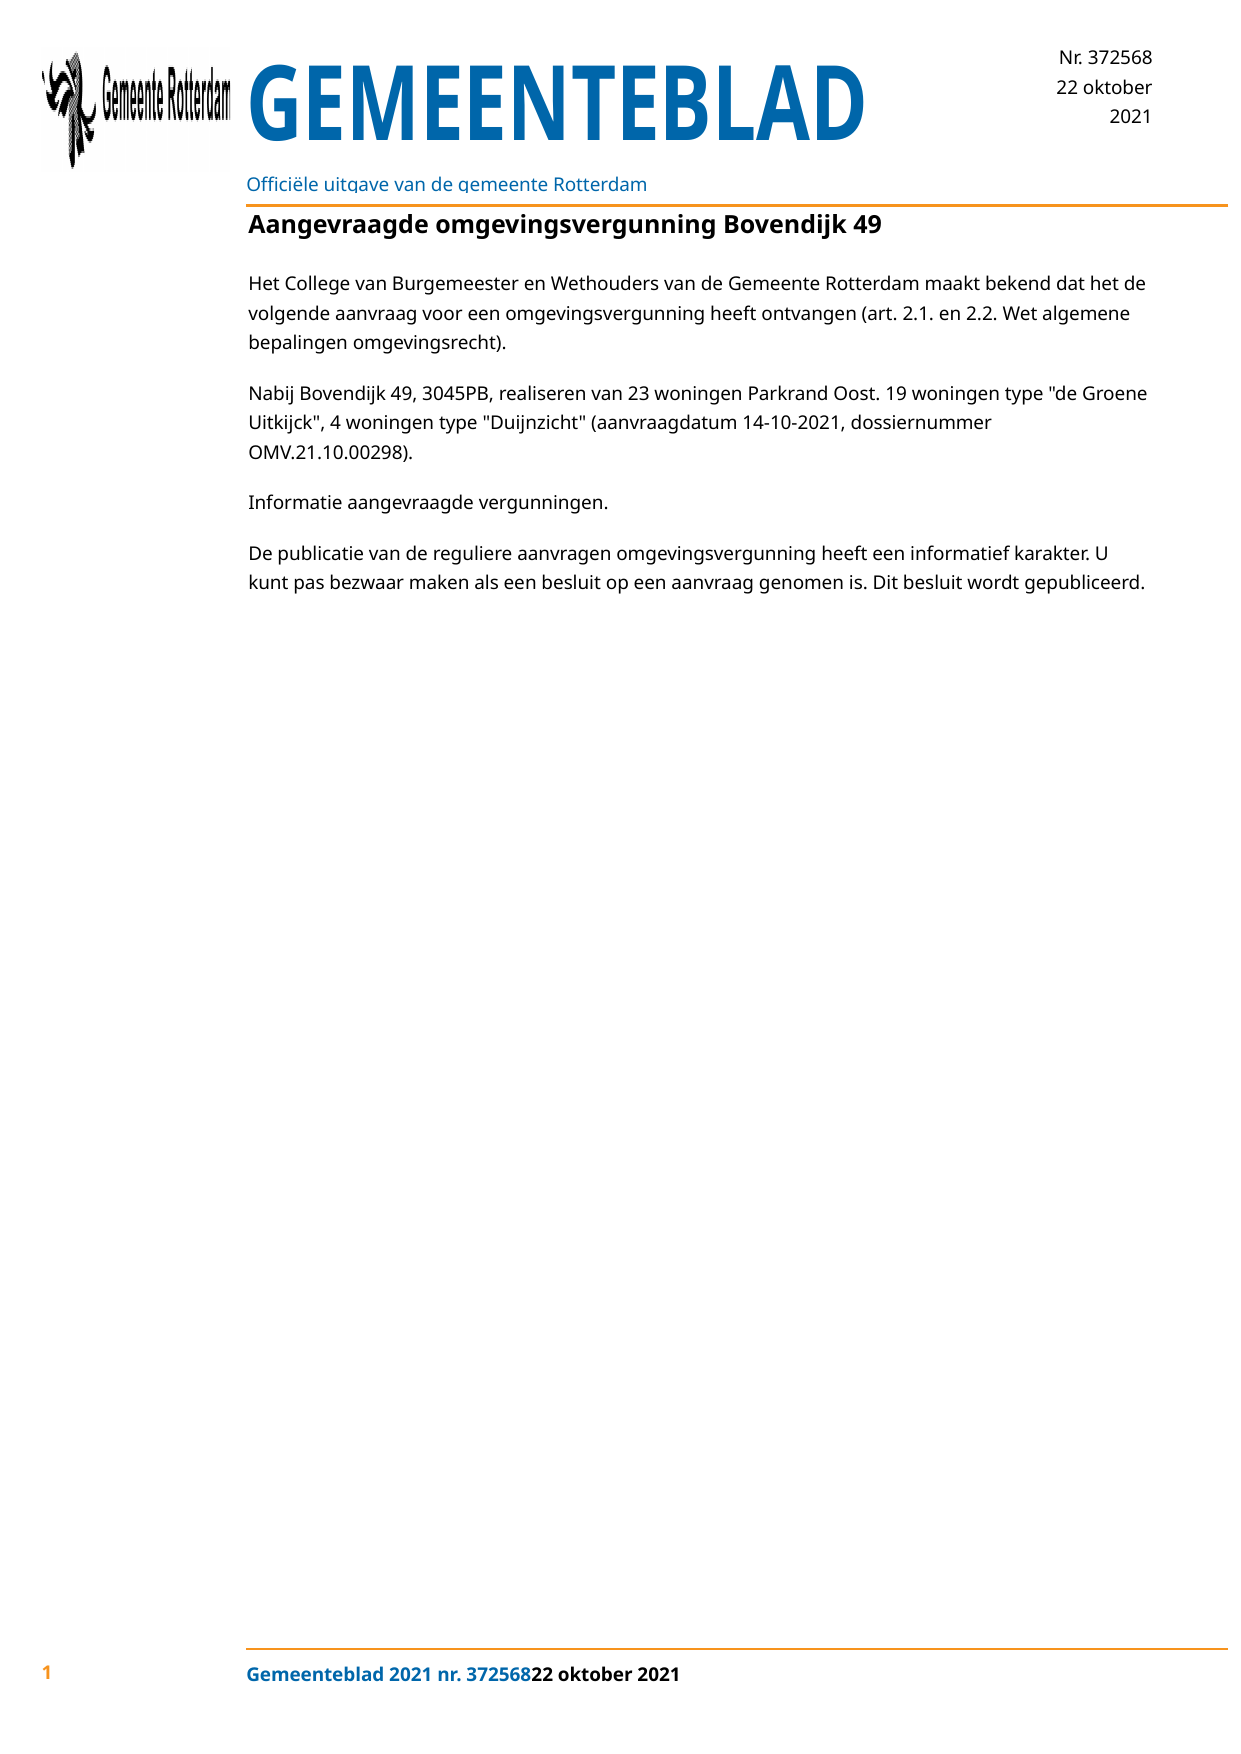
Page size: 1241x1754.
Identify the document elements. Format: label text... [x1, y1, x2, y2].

picture [41, 47, 231, 172]
text De publicatie van de reguliere aanvragen omgevingsvergunning heeft een informatief karakter. U kunt pas bezwaar maken als een besluit op een aanvraag genomen is. Dit besluit wordt gepubliceerd. [248, 540, 1152, 595]
text Nabij Bovendijk 49, 3045PB, realiseren van 23 woningen Parkrand Oost. 19 woningen type "de Groene Uitkijck", 4 woningen type "Duijnzicht" (aanvraagdatum 14-10-2021, dossiernummer OMV.21.10.00298). [248, 380, 1152, 465]
text Informatie aangevraagde vergunningen. [248, 489, 1152, 515]
text Het College van Burgemeester en Wethouders van de Gemeente Rotterdam maakt bekend dat het de volgende aanvraag voor een omgevingsvergunning heeft ontvangen (art. 2.1. en 2.2. Wet algemene bepalingen omgevingsrecht). [248, 270, 1152, 355]
text Aangevraagde omgevingsvergunning Bovendijk 49 [248, 207, 1152, 241]
